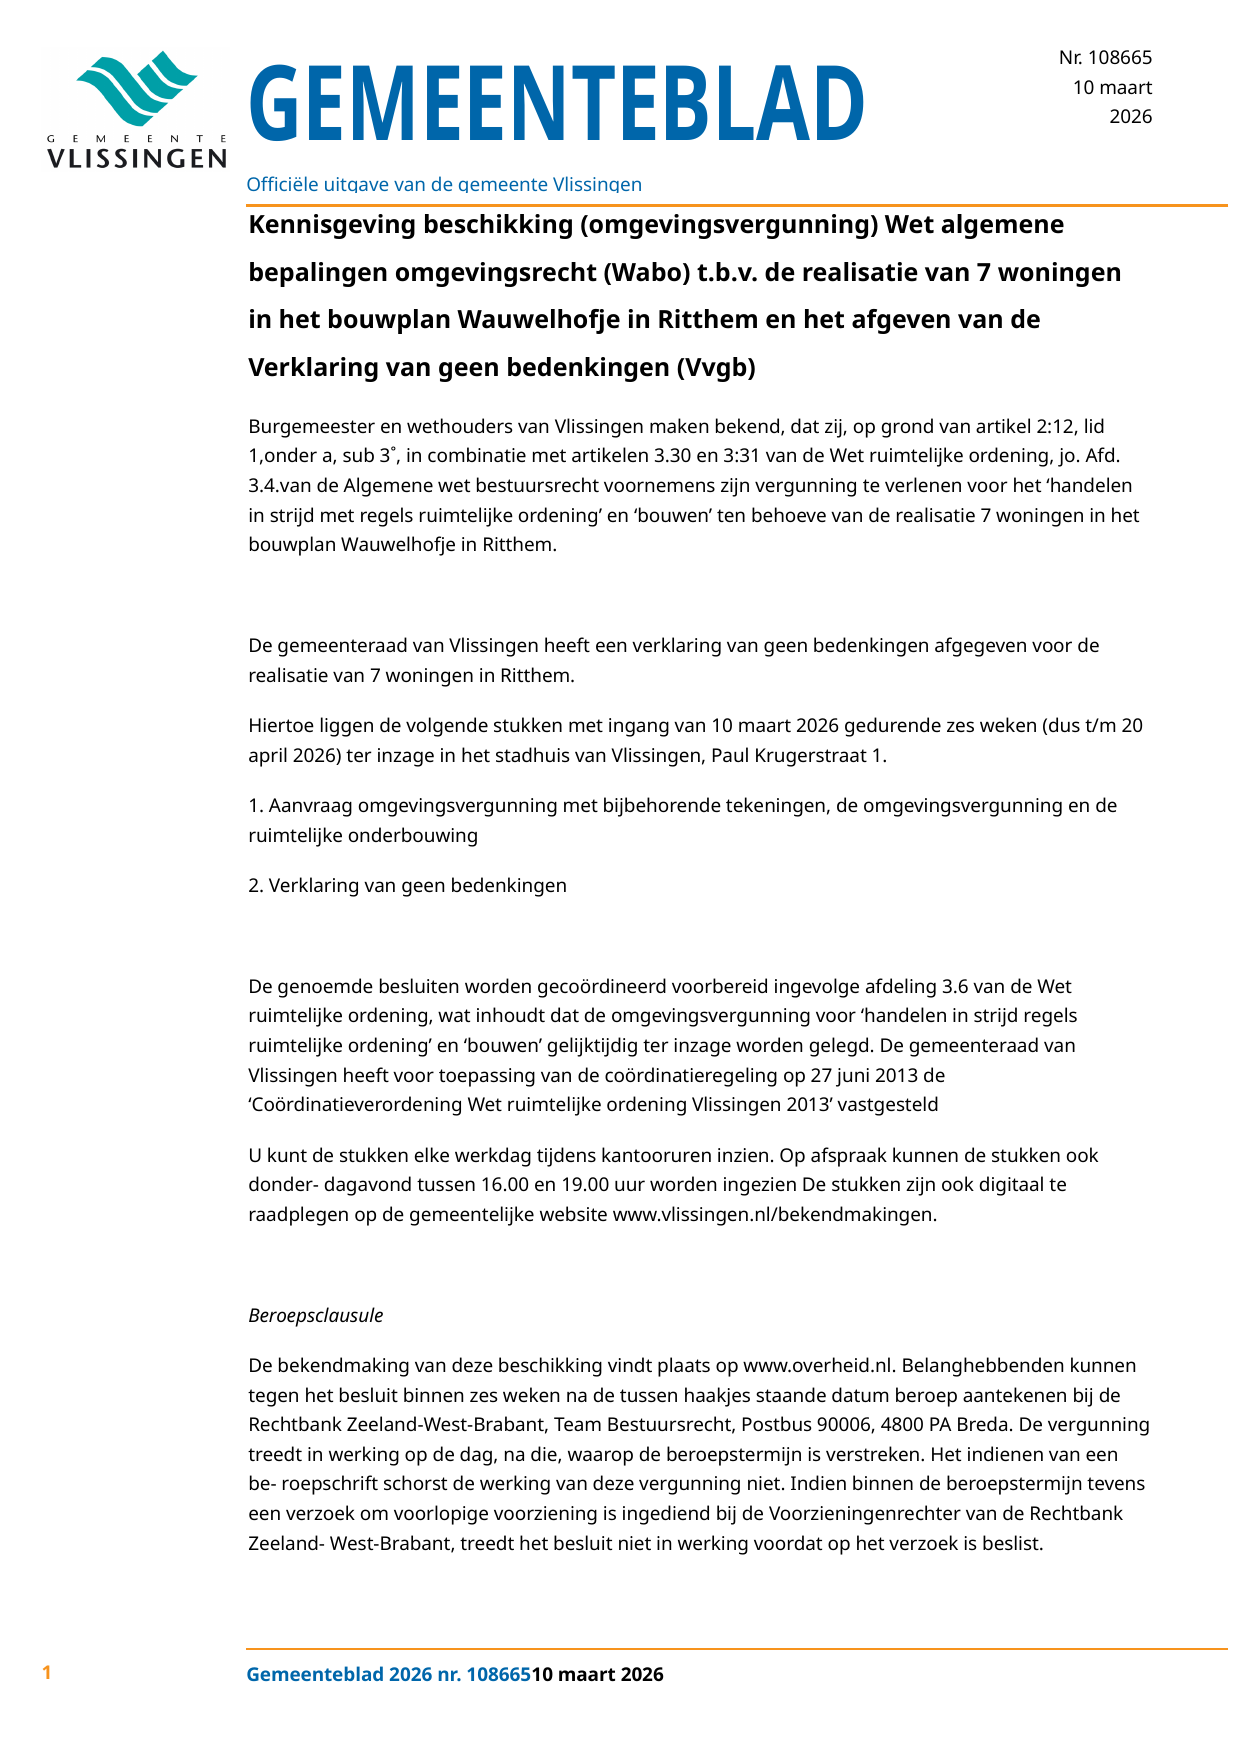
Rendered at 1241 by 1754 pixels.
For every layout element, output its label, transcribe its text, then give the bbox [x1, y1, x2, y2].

text De bekendmaking van deze beschikking vindt plaats op www.overheid.nl. Belanghebbenden kunnen tegen het besluit binnen zes weken na de tussen haakjes staande datum beroep aantekenen bij de Rechtbank Zeeland-West-Brabant, Team Bestuursrecht, Postbus 90006, 4800 PA Breda. De vergunning treedt in werking op de dag, na die, waarop de beroepstermijn is verstreken. Het indienen van een be- roepschrift schorst de werking van deze vergunning niet. Indien binnen de beroepstermijn tevens een verzoek om voorlopige voorziening is ingediend bij de Voorzieningenrechter van de Rechtbank Zeeland- West-Brabant, treedt het besluit niet in werking voordat op het verzoek is beslist. [248, 1352, 1152, 1556]
picture [41, 47, 231, 172]
text U kunt de stukken elke werkdag tijdens kantooruren inzien. Op afspraak kunnen de stukken ook donder- dagavond tussen 16.00 en 19.00 uur worden ingezien De stukken zijn ook digitaal te raadplegen op de gemeentelijke website www.vlissingen.nl/bekendmakingen. [248, 1142, 1152, 1227]
text Kennisgeving beschikking (omgevingsvergunning) Wet algemene bepalingen omgevingsrecht (Wabo) t.b.v. de realisatie van 7 woningen in het bouwplan Wauwelhofje in Ritthem en het afgeven van de Verklaring van geen bedenkingen (Vvgb) [248, 207, 1152, 384]
text 1. Aanvraag omgevingsvergunning met bijbehorende tekeningen, de omgevingsvergunning en de ruimtelijke onderbouwing [248, 792, 1152, 848]
text Hiertoe liggen de volgende stukken met ingang van 10 maart 2026 gedurende zes weken (dus t/m 20 april 2026) ter inzage in het stadhuis van Vlissingen, Paul Krugerstraat 1. [248, 712, 1152, 768]
text 2. Verklaring van geen bedenkingen [248, 872, 1152, 898]
text De genoemde besluiten worden gecoördineerd voorbereid ingevolge afdeling 3.6 van de Wet ruimtelijke ordening, wat inhoudt dat de omgevingsvergunning voor ‘handelen in strijd regels ruimtelijke ordening’ en ‘bouwen’ gelijktijdig ter inzage worden gelegd. De gemeenteraad van Vlissingen heeft voor toepassing van de coördinatieregeling op 27 juni 2013 de ‘Coördinatieverordening Wet ruimtelijke ordening Vlissingen 2013’ vastgesteld [248, 973, 1152, 1117]
text Beroepsclausule [248, 1302, 1152, 1328]
text De gemeenteraad van Vlissingen heeft een verklaring van geen bedenkingen afgegeven voor de realisatie van 7 woningen in Ritthem. [248, 632, 1152, 688]
text Burgemeester en wethouders van Vlissingen maken bekend, dat zij, op grond van artikel 2:12, lid 1,onder a, sub 3˚, in combinatie met artikelen 3.30 en 3:31 van de Wet ruimtelijke ordening, jo. Afd. 3.4.van de Algemene wet bestuursrecht voornemens zijn vergunning te verlenen voor het ‘handelen in strijd met regels ruimtelijke ordening’ en ‘bouwen’ ten behoeve van de realisatie 7 woningen in het bouwplan Wauwelhofje in Ritthem. [248, 413, 1152, 557]
